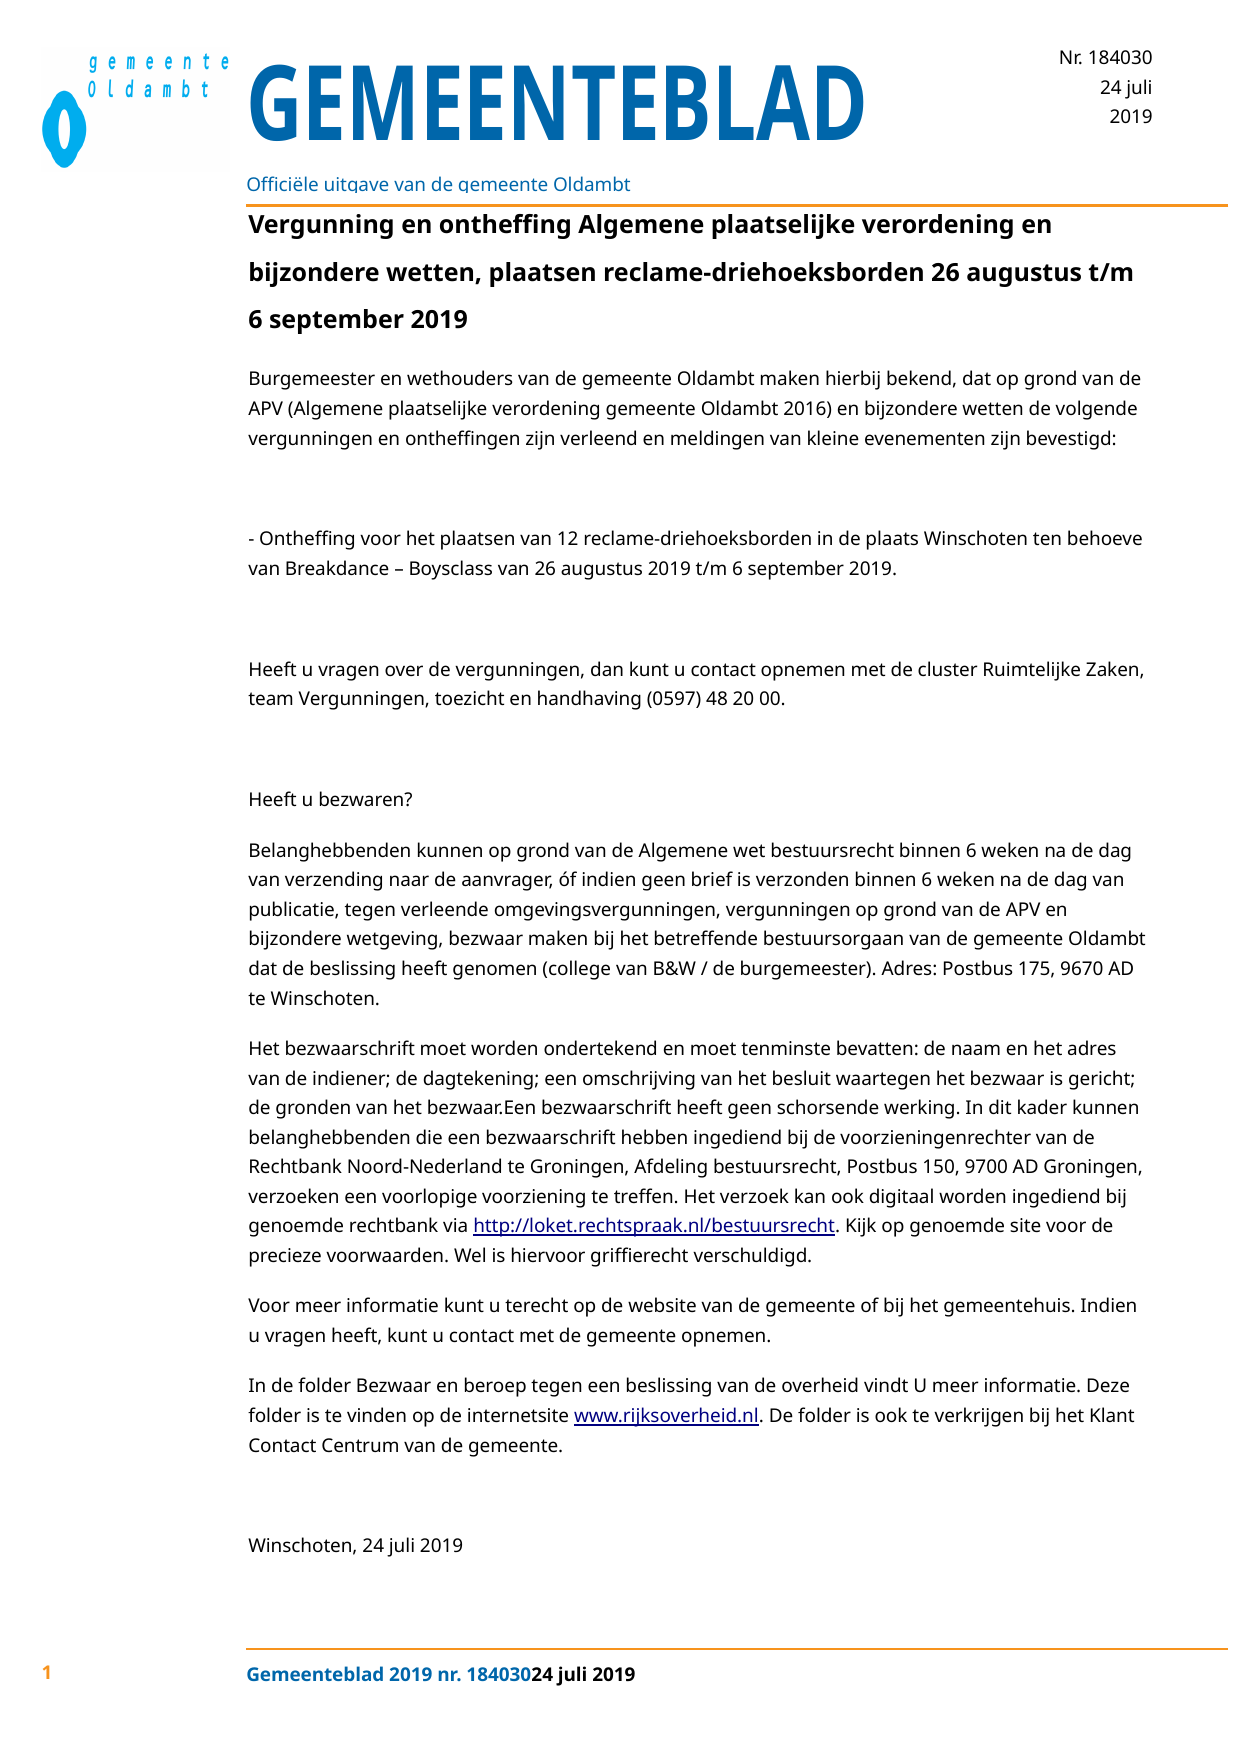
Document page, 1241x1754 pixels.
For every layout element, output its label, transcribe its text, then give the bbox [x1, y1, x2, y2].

text Belanghebbenden kunnen op grond van de Algemene wet bestuursrecht binnen 6 weken na de dag van verzending naar de aanvrager, óf indien geen brief is verzonden binnen 6 weken na de dag van publicatie, tegen verleende omgevingsvergunningen, vergunningen op grond van de APV en bijzondere wetgeving, bezwaar maken bij het betreffende bestuursorgaan van de gemeente Oldambt dat de beslissing heeft genomen (college van B&W / de burgemeester). Adres: Postbus 175, 9670 AD te Winschoten. [248, 837, 1152, 1010]
text Heeft u vragen over de vergunningen, dan kunt u contact opnemen met de cluster Ruimtelijke Zaken, team Vergunningen, toezicht en handhaving (0597) 48 20 00. [248, 656, 1152, 711]
text Burgemeester en wethouders van de gemeente Oldambt maken hierbij bekend, dat op grond van de APV (Algemene plaatselijke verordening gemeente Oldambt 2016) en bijzondere wetten de volgende vergunningen en ontheffingen zijn verleend en meldingen van kleine evenementen zijn bevestigd: [248, 366, 1152, 450]
picture [41, 47, 231, 172]
text Voor meer informatie kunt u terecht op de website van de gemeente of bij het gemeentehuis. Indien u vragen heeft, kunt u contact met de gemeente opnemen. [248, 1293, 1152, 1348]
text - Ontheffing voor het plaatsen van 12 reclame-driehoeksborden in de plaats Winschoten ten behoeve van Breakdance – Boysclass van 26 augustus 2019 t/m 6 september 2019. [248, 526, 1152, 581]
text Het bezwaarschrift moet worden ondertekend en moet tenminste bevatten: de naam en het adres van de indiener; de dagtekening; een omschrijving van het besluit waartegen het bezwaar is gericht; de gronden van het bezwaar.Een bezwaarschrift heeft geen schorsende werking. In dit kader kunnen belanghebbenden die een bezwaarschrift hebben ingediend bij de voorzieningenrechter van de Rechtbank Noord-Nederland te Groningen, Afdeling bestuursrecht, Postbus 150, 9700 AD Groningen, verzoeken een voorlopige voorziening te treffen. Het verzoek kan ook digitaal worden ingediend bij genoemde rechtbank via http://loket.rechtspraak.nl/bestuursrecht. Kijk op genoemde site voor de precieze voorwaarden. Wel is hiervoor griffierecht verschuldigd. [248, 1035, 1152, 1268]
text Vergunning en ontheffing Algemene plaatselijke verordening en bijzondere wetten, plaatsen reclame-driehoeksborden 26 augustus t/m 6 september 2019 [248, 207, 1152, 336]
text Heeft u bezwaren? [248, 786, 1152, 812]
text In de folder Bezwaar en beroep tegen een beslissing van de overheid vindt U meer informatie. Deze folder is te vinden op de internetsite www.rijksoverheid.nl. De folder is ook te verkrijgen bij het Klant Contact Centrum van de gemeente. [248, 1373, 1152, 1457]
text Winschoten, 24 juli 2019 [248, 1533, 1152, 1558]
